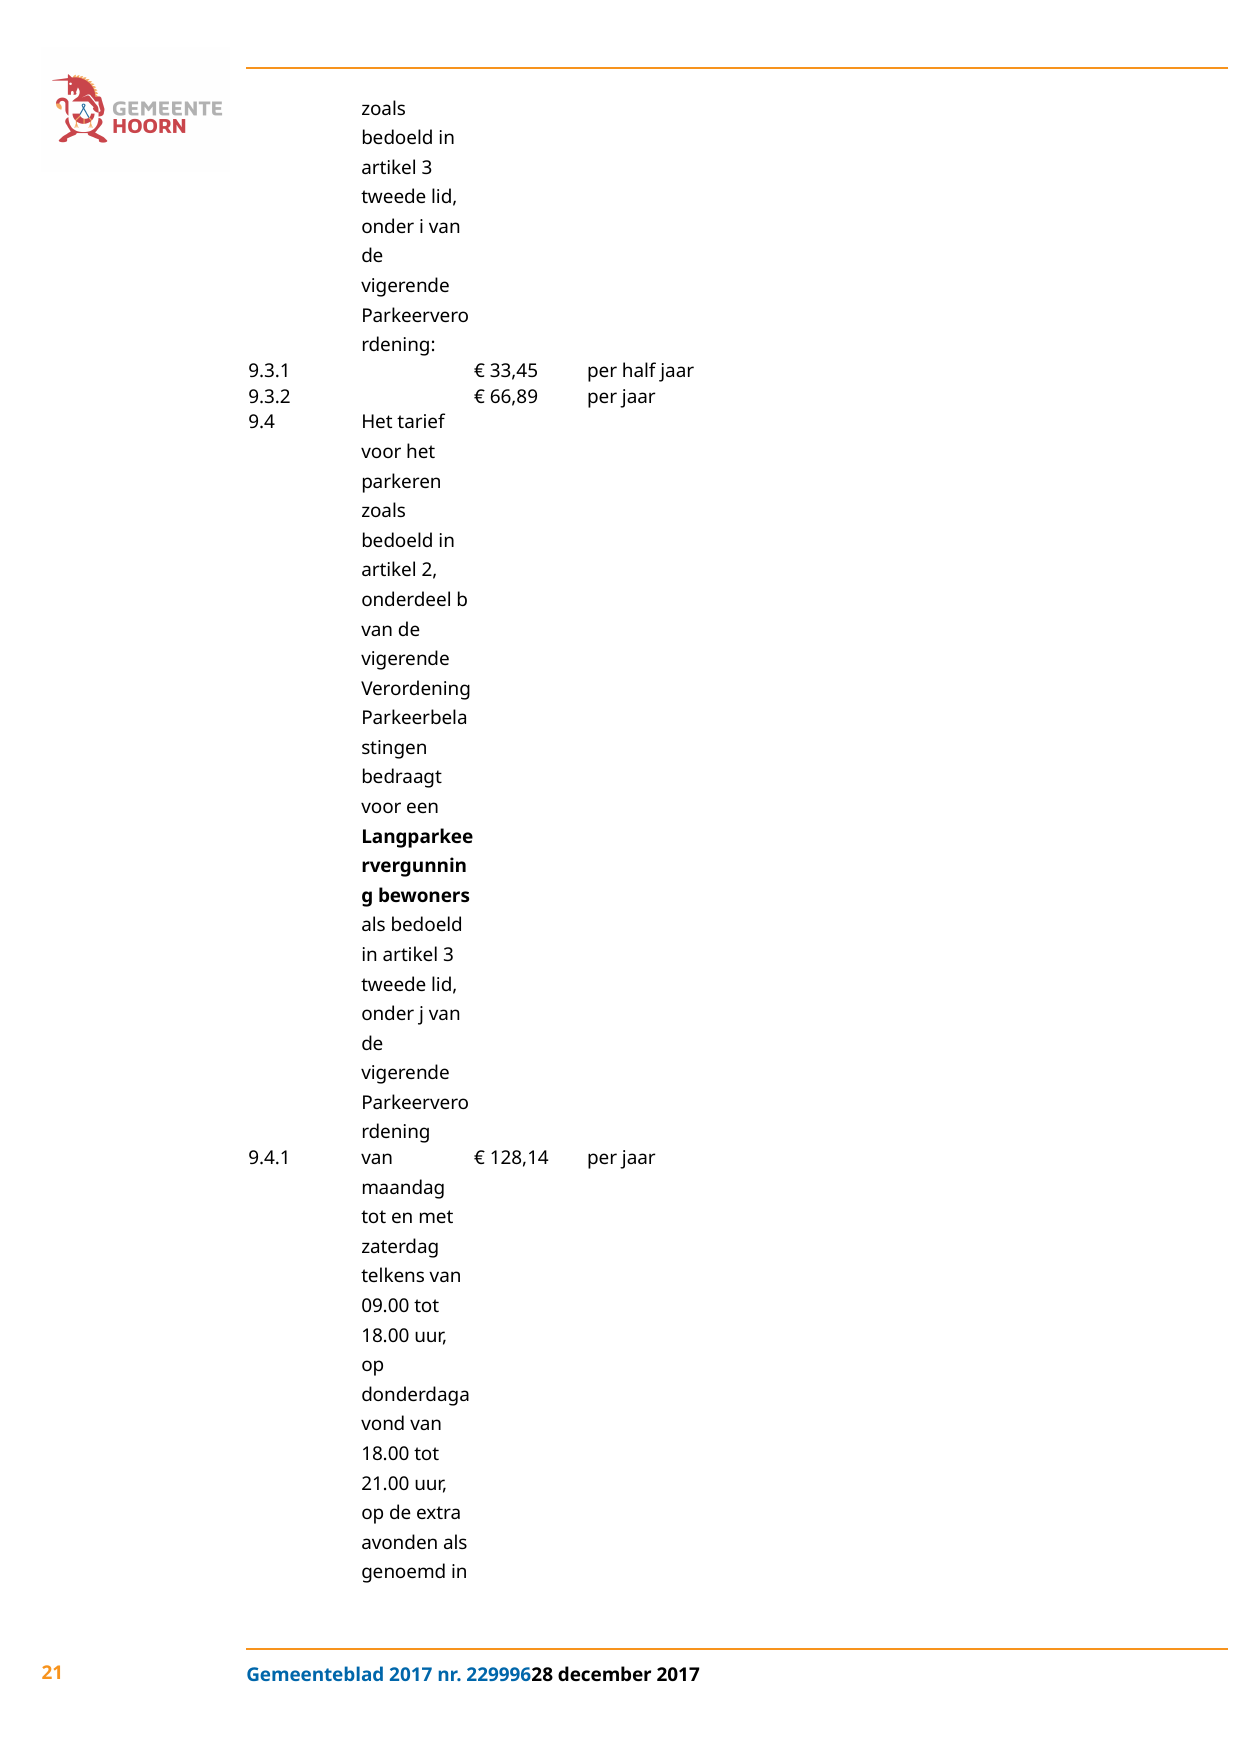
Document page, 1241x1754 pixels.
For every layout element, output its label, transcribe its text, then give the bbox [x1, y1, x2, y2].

table_cell [361, 383, 474, 409]
table_cell [248, 95, 361, 357]
table_cell zoals bedoeld in artikel 3 tweede lid, onder i van de vigerende Parkeerverordening: [361, 95, 474, 357]
table_cell 9.3.1 [248, 357, 361, 383]
table_cell 9.4 [248, 409, 361, 1144]
table_cell [361, 357, 474, 383]
table_cell van maandag tot en met zaterdag telkens van 09.00 tot 18.00 uur, op donderdagavond van 18.00 tot 21.00 uur, op de extra avonden als genoemd in [361, 1144, 474, 1584]
table_cell Het tarief voor het parkeren zoals bedoeld in artikel 2, onderdeel b van de vigerende Verordening Parkeerbelastingen bedraagt voor een Langparkeervergunning bewoners als bedoeld in artikel 3 tweede lid, onder j van de vigerende Parkeerverordening [361, 409, 474, 1144]
table_cell per half jaar [587, 357, 700, 383]
table_cell [474, 409, 587, 1144]
table_cell 9.4.1 [248, 1144, 361, 1584]
table_cell [587, 409, 700, 1144]
table_cell € 66,89 [474, 383, 587, 409]
table_cell [587, 95, 700, 357]
table_cell € 128,14 [474, 1144, 587, 1584]
table_cell € 33,45 [474, 357, 587, 383]
table_cell per jaar [587, 1144, 700, 1584]
picture [41, 47, 231, 172]
table_cell per jaar [587, 383, 700, 409]
table_cell 9.3.2 [248, 383, 361, 409]
table_cell [474, 95, 587, 357]
